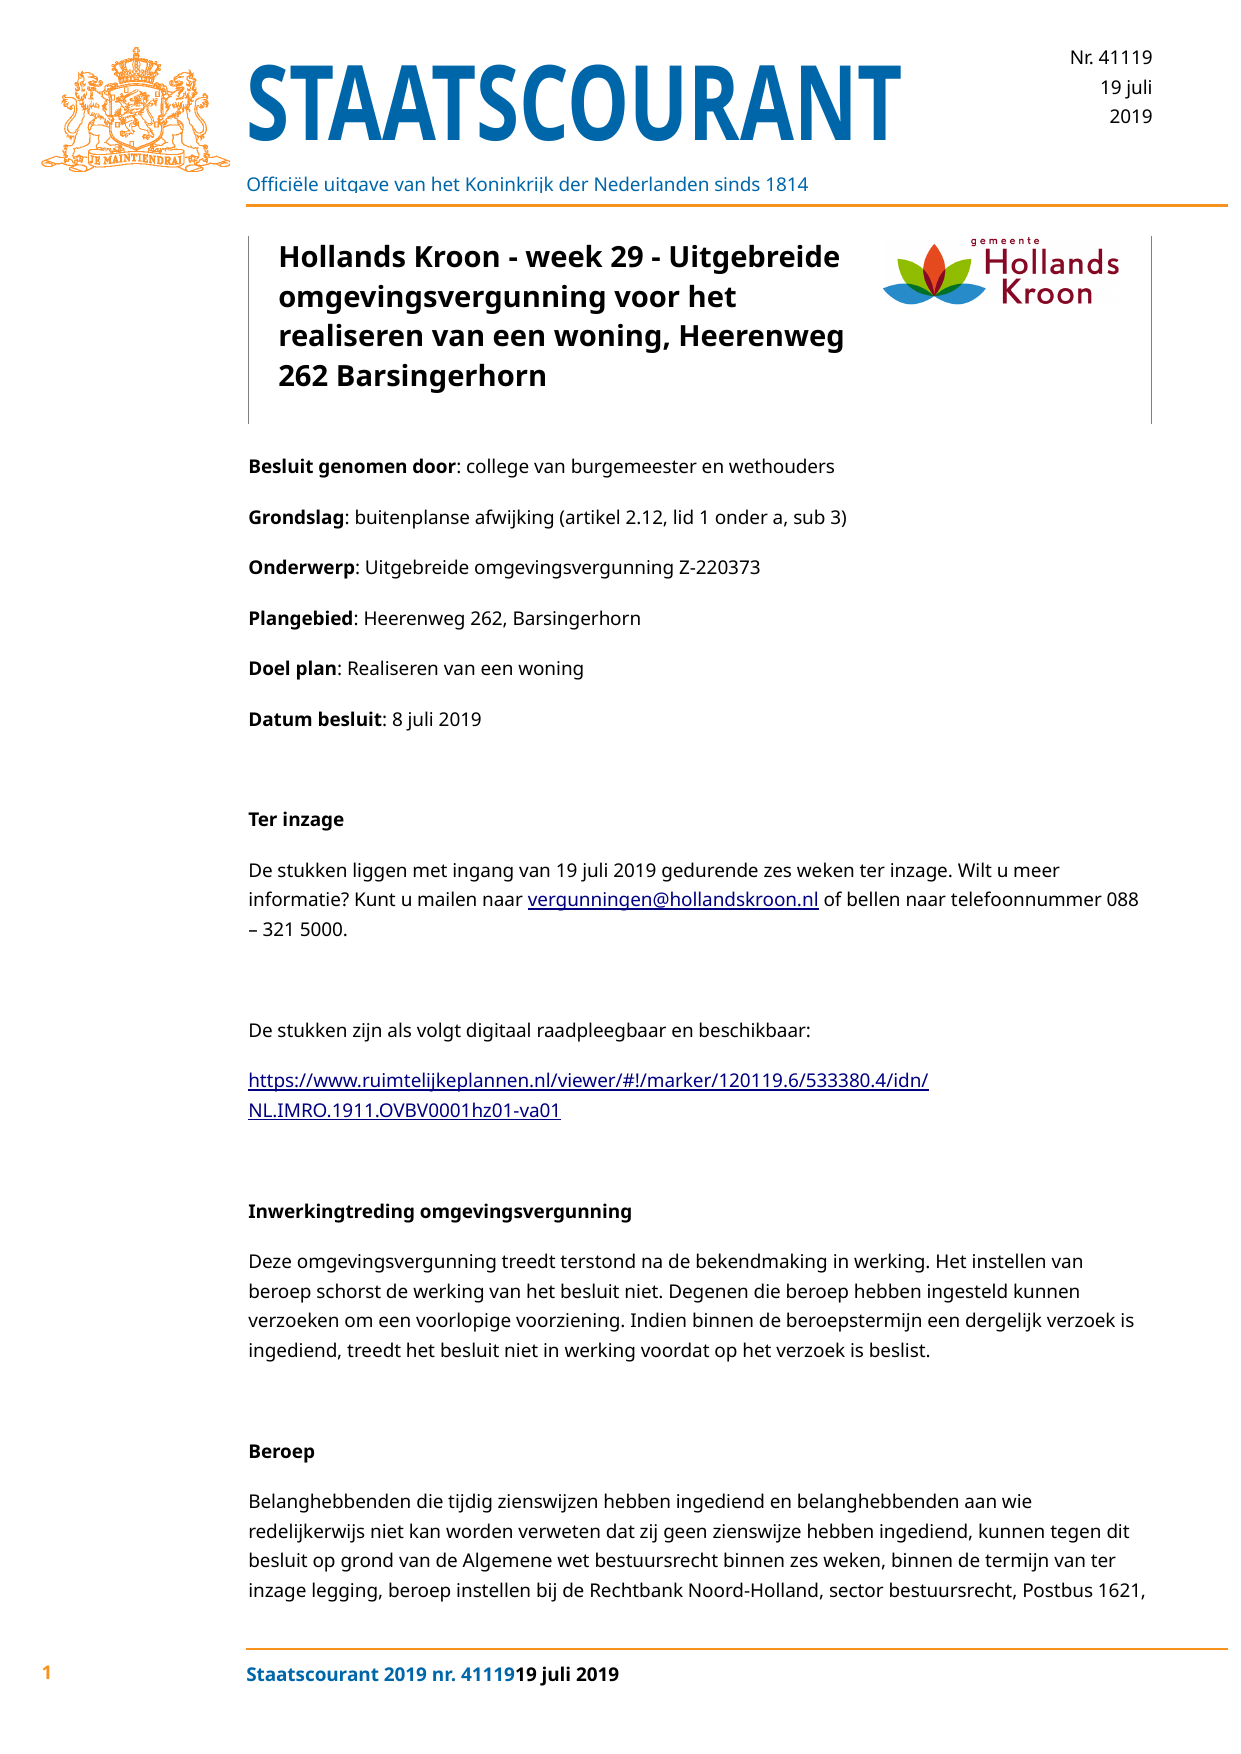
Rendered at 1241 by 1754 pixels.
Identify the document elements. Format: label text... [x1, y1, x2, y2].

text Deze omgevingsvergunning treedt terstond na de bekendmaking in werking. Het instellen van beroep schorst de werking van het besluit niet. Degenen die beroep hebben ingesteld kunnen verzoeken om een voorlopige voorziening. Indien binnen de beroepstermijn een dergelijk verzoek is ingediend, treedt het besluit niet in werking voordat op het verzoek is beslist. [248, 1248, 1152, 1363]
text Inwerkingtreding omgevingsvergunning [248, 1198, 1152, 1223]
text Datum besluit: 8 juli 2019 [248, 706, 1152, 731]
text Belanghebbenden die tijdig zienswijzen hebben ingediend en belanghebbenden aan wie redelijkerwijs niet kan worden verweten dat zij geen zienswijze hebben ingediend, kunnen tegen dit besluit op grond van de Algemene wet bestuursrecht binnen zes weken, binnen de termijn van ter inzage legging, beroep instellen bij de Rechtbank Noord-Holland, sector bestuursrecht, Postbus 1621, [248, 1488, 1152, 1603]
text Beroep [248, 1438, 1152, 1463]
text Grondslag: buitenplanse afwijking (artikel 2.12, lid 1 onder a, sub 3) [248, 504, 1152, 530]
picture [882, 236, 1119, 305]
text De stukken zijn als volgt digitaal raadpleegbaar en beschikbaar: [248, 1017, 1152, 1043]
text https://www.ruimtelijkeplannen.nl/viewer/#!/marker/120119.6/533380.4/idn/NL.IMRO.1911.OVBV0001hz01-va01 [248, 1067, 1152, 1123]
picture [41, 47, 231, 172]
text Doel plan: Realiseren van een woning [248, 655, 1152, 681]
text Besluit genomen door: college van burgemeester en wethouders [248, 454, 1152, 479]
table_header Hollands Kroon - week 29 - Uitgebreide omgevingsvergunning voor het realiseren van een woning, Heerenweg 262 Barsingerhorn [249, 236, 850, 424]
text Plangebied: Heerenweg 262, Barsingerhorn [248, 605, 1152, 631]
table_header [850, 236, 1151, 424]
text Onderwerp: Uitgebreide omgevingsvergunning Z-220373 [248, 554, 1152, 580]
text Ter inzage [248, 807, 1152, 832]
text De stukken liggen met ingang van 19 juli 2019 gedurende zes weken ter inzage. Wilt u meer informatie? Kunt u mailen naar vergunningen@hollandskroon.nl of bellen naar telefoonnummer 088 – 321 5000. [248, 857, 1152, 942]
